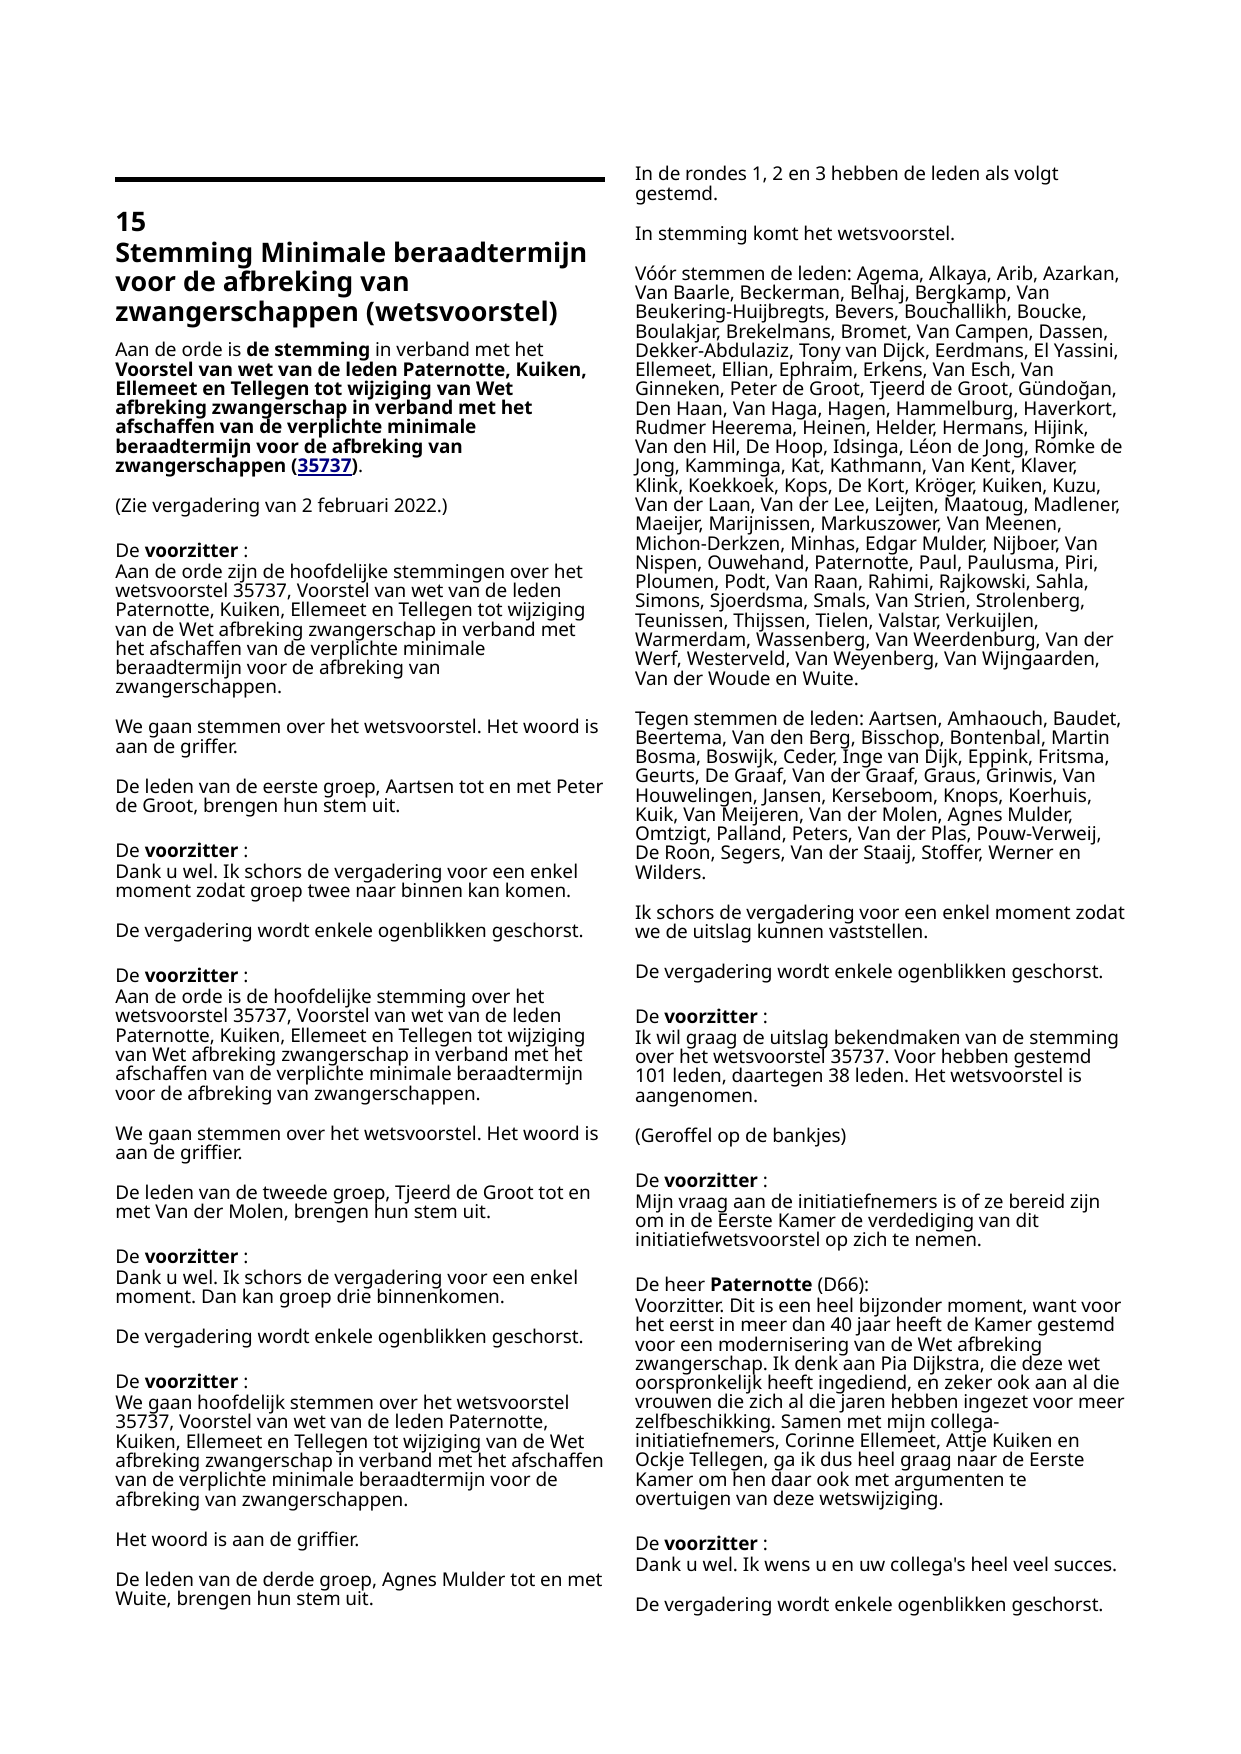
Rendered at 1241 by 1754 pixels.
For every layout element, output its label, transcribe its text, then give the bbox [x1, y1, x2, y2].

text Dank u wel. Ik schors de vergadering voor een enkel moment zodat groep twee naar binnen kan komen. [115, 863, 605, 902]
text De voorzitter : [115, 1243, 605, 1269]
text Ik schors de vergadering voor een enkel moment zodat we de uitslag kunnen vaststellen. [635, 904, 1125, 942]
text Tegen stemmen de leden: Aartsen, Amhaouch, Baudet, Beertema, Van den Berg, Bisschop, Bontenbal, Martin Bosma, Boswijk, Ceder, Inge van Dijk, Eppink, Fritsma, Geurts, De Graaf, Van der Graaf, Graus, Grinwis, Van Houwelingen, Jansen, Kerseboom, Knops, Koerhuis, Kuik, Van Meijeren, Van der Molen, Agnes Mulder, Omtzigt, Palland, Peters, Van der Plas, Pouw-Verweij, De Roon, Segers, Van der Staaij, Stoffer, Werner en Wilders. [635, 709, 1125, 883]
text De voorzitter : [635, 1530, 1125, 1556]
text De voorzitter : [115, 537, 605, 563]
text We gaan stemmen over het wetsvoorstel. Het woord is aan de griffier. [115, 1124, 605, 1163]
text Voorzitter. Dit is een heel bijzonder moment, want voor het eerst in meer dan 40 jaar heeft de Kamer gestemd voor een modernisering van de Wet afbreking zwangerschap. Ik denk aan Pia Dijkstra, die deze wet oorspronkelijk heeft ingediend, en zeker ook aan al die vrouwen die zich al die jaren hebben ingezet voor meer zelfbeschikking. Samen met mijn collega-initiatiefnemers, Corinne Ellemeet, Attje Kuiken en Ockje Tellegen, ga ik dus heel graag naar de Eerste Kamer om hen daar ook met argumenten te overtuigen van deze wetswijziging. [635, 1297, 1125, 1509]
text De leden van de eerste groep, Aartsen tot en met Peter de Groot, brengen hun stem uit. [115, 778, 605, 816]
text Mijn vraag aan de initiatiefnemers is of ze bereid zijn om in de Eerste Kamer de verdediging van dit initiatiefwetsvoorstel op zich te nemen. [635, 1193, 1125, 1251]
text We gaan hoofdelijk stemmen over het wetsvoorstel 35737, Voorstel van wet van de leden Paternotte, Kuiken, Ellemeet en Tellegen tot wijziging van de Wet afbreking zwangerschap in verband met het afschaffen van de verplichte minimale beraadtermijn voor de afbreking van zwangerschappen. [115, 1394, 605, 1510]
text Ik wil graag de uitslag bekendmaken van de stemming over het wetsvoorstel 35737. Voor hebben gestemd 101 leden, daartegen 38 leden. Het wetsvoorstel is aangenomen. [635, 1029, 1125, 1106]
text Aan de orde is de hoofdelijke stemming over het wetsvoorstel 35737, Voorstel van wet van de leden Paternotte, Kuiken, Ellemeet en Tellegen tot wijziging van Wet afbreking zwangerschap in verband met het afschaffen van de verplichte minimale beraadtermijn voor de afbreking van zwangerschappen. [115, 988, 605, 1104]
text De vergadering wordt enkele ogenblikken geschorst. [115, 922, 605, 942]
text Aan de orde zijn de hoofdelijke stemmingen over het wetsvoorstel 35737, Voorstel van wet van de leden Paternotte, Kuiken, Ellemeet en Tellegen tot wijziging van de Wet afbreking zwangerschap in verband met het afschaffen van de verplichte minimale beraadtermijn voor de afbreking van zwangerschappen. [115, 563, 605, 698]
text 15 [115, 203, 605, 239]
text Vóór stemmen de leden: Agema, Alkaya, Arib, Azarkan, Van Baarle, Beckerman, Belhaj, Bergkamp, Van Beukering-Huijbregts, Bevers, Bouchallikh, Boucke, Boulakjar, Brekelmans, Bromet, Van Campen, Dassen, Dekker-Abdulaziz, Tony van Dijck, Eerdmans, El Yassini, Ellemeet, Ellian, Ephraim, Erkens, Van Esch, Van Ginneken, Peter de Groot, Tjeerd de Groot, Gündoğan, Den Haan, Van Haga, Hagen, Hammelburg, Haverkort, Rudmer Heerema, Heinen, Helder, Hermans, Hijink, Van den Hil, De Hoop, Idsinga, Léon de Jong, Romke de Jong, Kamminga, Kat, Kathmann, Van Kent, Klaver, Klink, Koekkoek, Kops, De Kort, Kröger, Kuiken, Kuzu, Van der Laan, Van der Lee, Leijten, Maatoug, Madlener, Maeijer, Marijnissen, Markuszower, Van Meenen, Michon-Derkzen, Minhas, Edgar Mulder, Nijboer, Van Nispen, Ouwehand, Paternotte, Paul, Paulusma, Piri, Ploumen, Podt, Van Raan, Rahimi, Rajkowski, Sahla, Simons, Sjoerdsma, Smals, Van Strien, Strolenberg, Teunissen, Thijssen, Tielen, Valstar, Verkuijlen, Warmerdam, Wassenberg, Van Weerdenburg, Van der Werf, Westerveld, Van Weyenberg, Van Wijngaarden, Van der Woude en Wuite. [635, 265, 1125, 689]
text Stemming Minimale beraadtermijn voor de afbreking van zwangerschappen (wetsvoorstel) [115, 239, 605, 341]
text Dank u wel. Ik wens u en uw collega's heel veel succes. [635, 1556, 1125, 1575]
text De voorzitter : [115, 962, 605, 988]
text De leden van de derde groep, Agnes Mulder tot en met Wuite, brengen hun stem uit. [115, 1571, 605, 1609]
text De voorzitter : [115, 1368, 605, 1394]
text Het woord is aan de griffier. [115, 1531, 605, 1550]
text De leden van de tweede groep, Tjeerd de Groot tot en met Van der Molen, brengen hun stem uit. [115, 1184, 605, 1222]
text (Geroffel op de bankjes) [635, 1127, 1125, 1146]
text (Zie vergadering van 2 februari 2022.) [115, 497, 605, 516]
text De heer Paternotte (D66): [635, 1271, 1125, 1297]
text De voorzitter : [115, 837, 605, 863]
text De vergadering wordt enkele ogenblikken geschorst. [635, 963, 1125, 982]
text Dank u wel. Ik schors de vergadering voor een enkel moment. Dan kan groep drie binnenkomen. [115, 1269, 605, 1308]
text Aan de orde is de stemming in verband met het Voorstel van wet van de leden Paternotte, Kuiken, Ellemeet en Tellegen tot wijziging van Wet afbreking zwangerschap in verband met het afschaffen van de verplichte minimale beraadtermijn voor de afbreking van zwangerschappen (35737). [115, 341, 605, 476]
text De voorzitter : [635, 1003, 1125, 1029]
text In de rondes 1, 2 en 3 hebben de leden als volgt gestemd. [635, 165, 1125, 204]
text De vergadering wordt enkele ogenblikken geschorst. [115, 1328, 605, 1348]
text We gaan stemmen over het wetsvoorstel. Het woord is aan de griffer. [115, 718, 605, 757]
text In stemming komt het wetsvoorstel. [635, 225, 1125, 244]
text De voorzitter : [635, 1167, 1125, 1193]
text De vergadering wordt enkele ogenblikken geschorst. [635, 1596, 1125, 1615]
